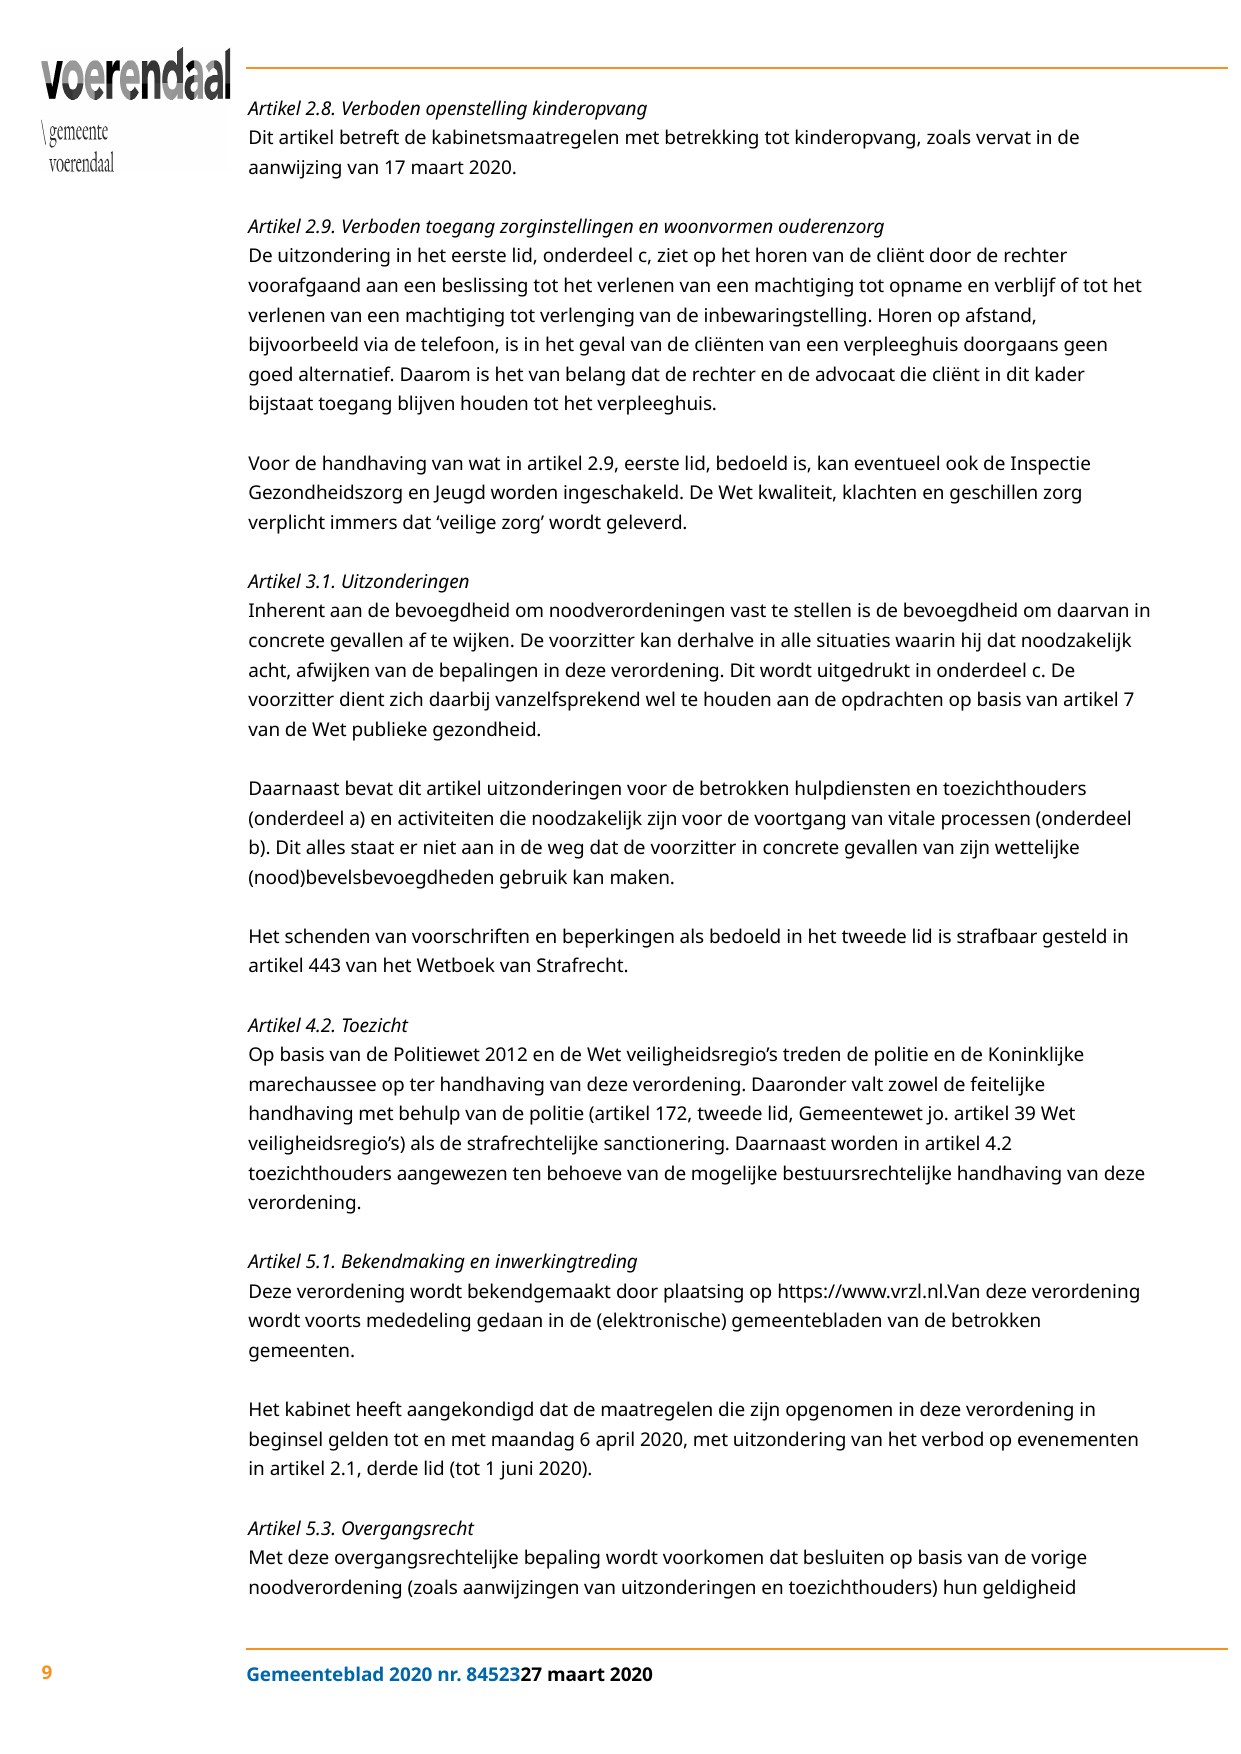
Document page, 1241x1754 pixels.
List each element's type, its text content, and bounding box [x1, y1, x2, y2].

text Daarnaast bevat dit artikel uitzonderingen voor de betrokken hulpdiensten en toezichthouders (onderdeel a) en activiteiten die noodzakelijk zijn voor de voortgang van vitale processen (onderdeel b). Dit alles staat er niet aan in de weg dat de voorzitter in concrete gevallen van zijn wettelijke (nood)bevelsbevoegdheden gebruik kan maken. [248, 775, 1152, 890]
text Op basis van de Politiewet 2012 en de Wet veiligheidsregio’s treden de politie en de Koninklijke marechaussee op ter handhaving van deze verordening. Daaronder valt zowel de feitelijke handhaving met behulp van de politie (artikel 172, tweede lid, Gemeentewet jo. artikel 39 Wet veiligheidsregio’s) als de strafrechtelijke sanctionering. Daarnaast worden in artikel 4.2 toezichthouders aangewezen ten behoeve van de mogelijke bestuursrechtelijke handhaving van deze verordening. [248, 1041, 1152, 1215]
text Deze verordening wordt bekendgemaakt door plaatsing op https://www.vrzl.nl.Van deze verordening wordt voorts mededeling gedaan in de (elektronische) gemeentebladen van de betrokken gemeenten. [248, 1278, 1152, 1363]
picture [41, 47, 231, 172]
text Voor de handhaving van wat in artikel 2.9, eerste lid, bedoeld is, kan eventueel ook de Inspectie Gezondheidszorg en Jeugd worden ingeschakeld. De Wet kwaliteit, klachten en geschillen zorg verplicht immers dat ‘veilige zorg’ wordt geleverd. [248, 450, 1152, 535]
text Artikel 3.1. Uitzonderingen [248, 568, 1152, 594]
text Het kabinet heeft aangekondigd dat de maatregelen die zijn opgenomen in deze verordening in beginsel gelden tot en met maandag 6 april 2020, met uitzondering van het verbod op evenementen in artikel 2.1, derde lid (tot 1 juni 2020). [248, 1396, 1152, 1481]
text Inherent aan de bevoegdheid om noodverordeningen vast te stellen is de bevoegdheid om daarvan in concrete gevallen af te wijken. De voorzitter kan derhalve in alle situaties waarin hij dat noodzakelijk acht, afwijken van de bepalingen in deze verordening. Dit wordt uitgedrukt in onderdeel c. De voorzitter dient zich daarbij vanzelfsprekend wel te houden aan de opdrachten op basis van artikel 7 van de Wet publieke gezondheid. [248, 598, 1152, 742]
text Dit artikel betreft de kabinetsmaatregelen met betrekking tot kinderopvang, zoals vervat in de aanwijzing van 17 maart 2020. [248, 124, 1152, 180]
text Artikel 2.9. Verboden toegang zorginstellingen en woonvormen ouderenzorg [248, 213, 1152, 239]
text Met deze overgangsrechtelijke bepaling wordt voorkomen dat besluiten op basis van de vorige noodverordening (zoals aanwijzingen van uitzonderingen en toezichthouders) hun geldigheid [248, 1544, 1152, 1600]
text Artikel 5.3. Overgangsrecht [248, 1515, 1152, 1541]
text Artikel 4.2. Toezicht [248, 1012, 1152, 1038]
text Artikel 2.8. Verboden openstelling kinderopvang [248, 95, 1152, 121]
text Artikel 5.1. Bekendmaking en inwerkingtreding [248, 1248, 1152, 1274]
text Het schenden van voorschriften en beperkingen als bedoeld in het tweede lid is strafbaar gesteld in artikel 443 van het Wetboek van Strafrecht. [248, 923, 1152, 978]
text De uitzondering in het eerste lid, onderdeel c, ziet op het horen van de cliënt door de rechter voorafgaand aan een beslissing tot het verlenen van een machtiging tot opname en verblijf of tot het verlenen van een machtiging tot verlenging van de inbewaringstelling. Horen op afstand, bijvoorbeeld via de telefoon, is in het geval van de cliënten van een verpleeghuis doorgaans geen goed alternatief. Daarom is het van belang dat de rechter en de advocaat die cliënt in dit kader bijstaat toegang blijven houden tot het verpleeghuis. [248, 243, 1152, 416]
